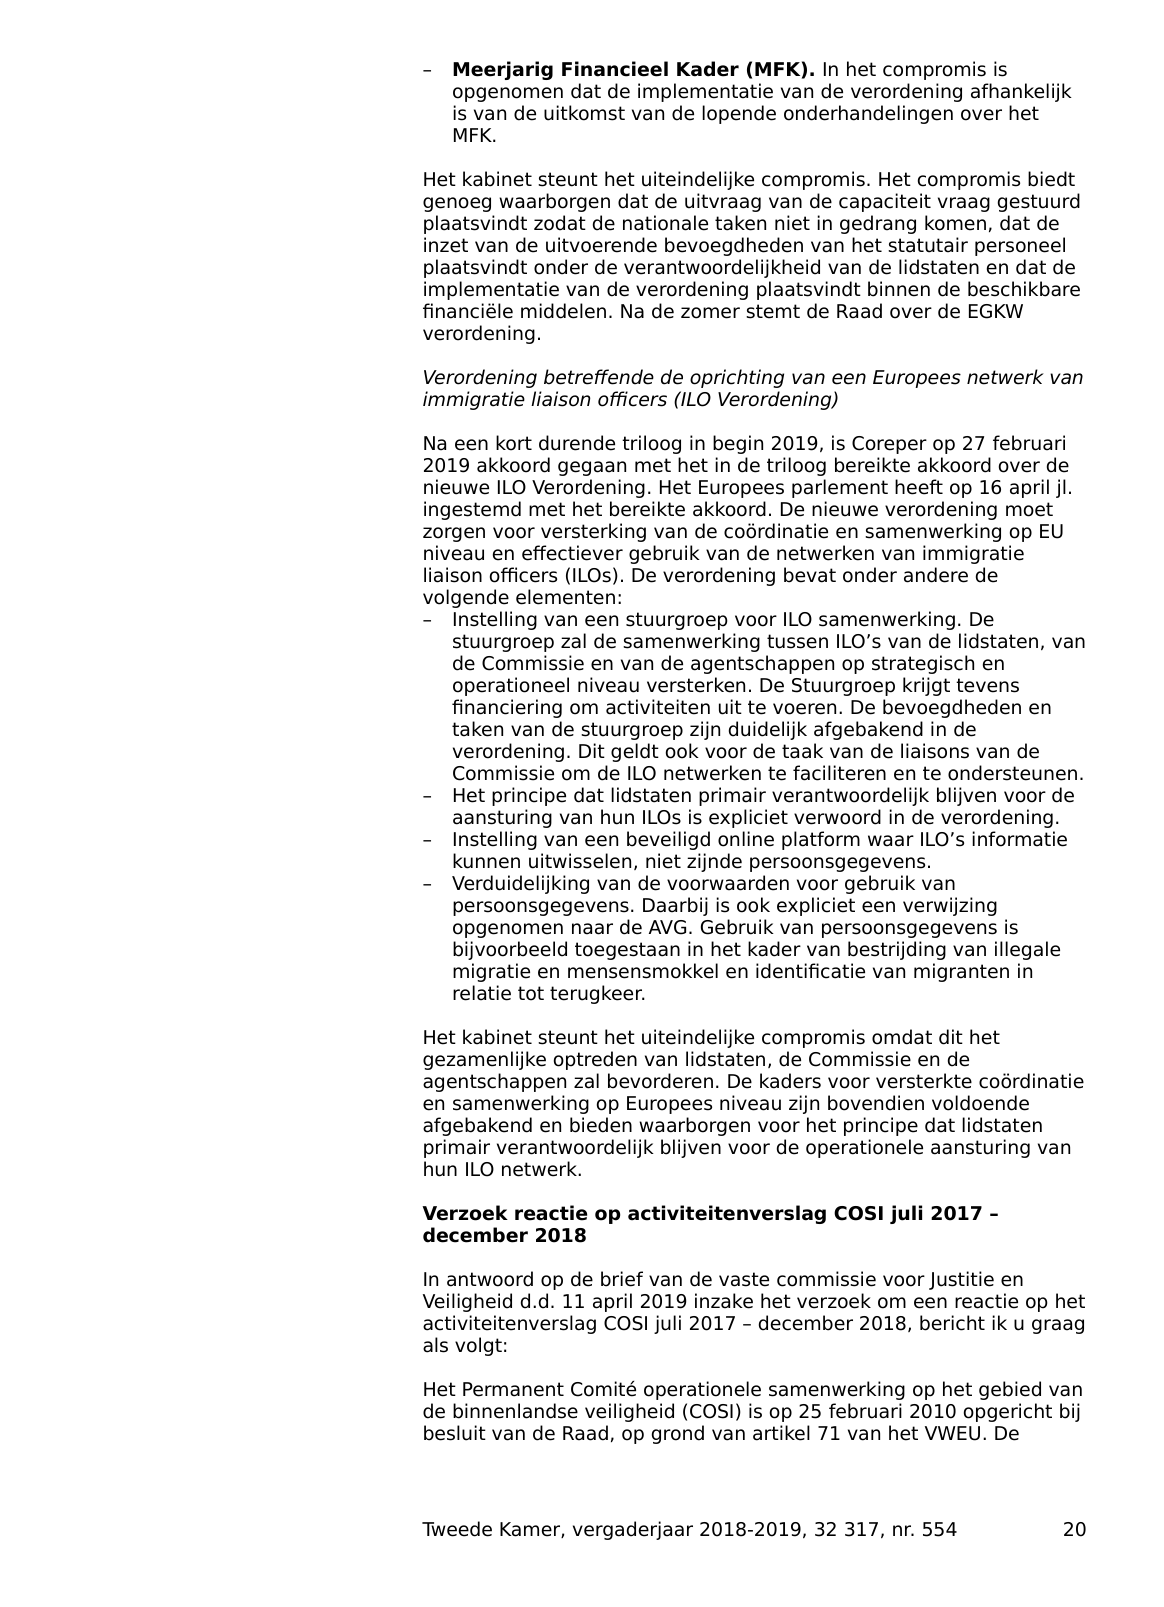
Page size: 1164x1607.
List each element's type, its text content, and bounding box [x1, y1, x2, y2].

text Het kabinet steunt het uiteindelijke compromis. Het compromis biedt genoeg waarborgen dat de uitvraag van de capaciteit vraag gestuurd plaatsvindt zodat de nationale taken niet in gedrang komen, dat de inzet van de uitvoerende bevoegdheden van het statutair personeel plaatsvindt onder de verantwoordelijkheid van de lidstaten en dat de implementatie van de verordening plaatsvindt binnen de beschikbare financiële middelen. Na de zomer stemt de Raad over de EGKW verordening. [422, 169, 1087, 345]
text – Instelling van een beveiligd online platform waar ILO’s informatie kunnen uitwisselen, niet zijnde persoonsgegevens. [422, 829, 1087, 873]
text In antwoord op de brief van de vaste commissie voor Justitie en Veiligheid d.d. 11 april 2019 inzake het verzoek om een reactie op het activiteitenverslag COSI juli 2017 – december 2018, bericht ik u graag als volgt: [422, 1269, 1087, 1357]
text Na een kort durende triloog in begin 2019, is Coreper op 27 februari 2019 akkoord gegaan met het in de triloog bereikte akkoord over de nieuwe ILO Verordening. Het Europees parlement heeft op 16 april jl. ingestemd met het bereikte akkoord. De nieuwe verordening moet zorgen voor versterking van de coördinatie en samenwerking op EU niveau en effectiever gebruik van de netwerken van immigratie liaison officers (ILOs). De verordening bevat onder andere de volgende elementen: [422, 433, 1087, 609]
subtitle Verordening betreffende de oprichting van een Europees netwerk van immigratie liaison officers (ILO Verordening) [422, 367, 1087, 411]
text – Instelling van een stuurgroep voor ILO samenwerking. De stuurgroep zal de samenwerking tussen ILO’s van de lidstaten, van de Commissie en van de agentschappen op strategisch en operationeel niveau versterken. De Stuurgroep krijgt tevens financiering om activiteiten uit te voeren. De bevoegdheden en taken van de stuurgroep zijn duidelijk afgebakend in de verordening. Dit geldt ook voor de taak van de liaisons van de Commissie om de ILO netwerken te faciliteren en te ondersteunen. [422, 609, 1087, 785]
text – Meerjarig Financieel Kader (MFK). In het compromis is opgenomen dat de implementatie van de verordening afhankelijk is van de uitkomst van de lopende onderhandelingen over het MFK. [422, 59, 1087, 147]
text Het kabinet steunt het uiteindelijke compromis omdat dit het gezamenlijke optreden van lidstaten, de Commissie en de agentschappen zal bevorderen. De kaders voor versterkte coördinatie en samenwerking op Europees niveau zijn bovendien voldoende afgebakend en bieden waarborgen voor het principe dat lidstaten primair verantwoordelijk blijven voor de operationele aansturing van hun ILO netwerk. [422, 1027, 1087, 1181]
text – Verduidelijking van de voorwaarden voor gebruik van persoonsgegevens. Daarbij is ook expliciet een verwijzing opgenomen naar de AVG. Gebruik van persoonsgegevens is bijvoorbeeld toegestaan in het kader van bestrijding van illegale migratie en mensensmokkel en identificatie van migranten in relatie tot terugkeer. [422, 873, 1087, 1005]
subtitle Verzoek reactie op activiteitenverslag COSI juli 2017 – december 2018 [422, 1203, 1087, 1247]
text – Het principe dat lidstaten primair verantwoordelijk blijven voor de aansturing van hun ILOs is expliciet verwoord in de verordening. [422, 785, 1087, 829]
text Het Permanent Comité operationele samenwerking op het gebied van de binnenlandse veiligheid (COSI) is op 25 februari 2010 opgericht bij besluit van de Raad, op grond van artikel 71 van het VWEU. De [422, 1379, 1087, 1445]
